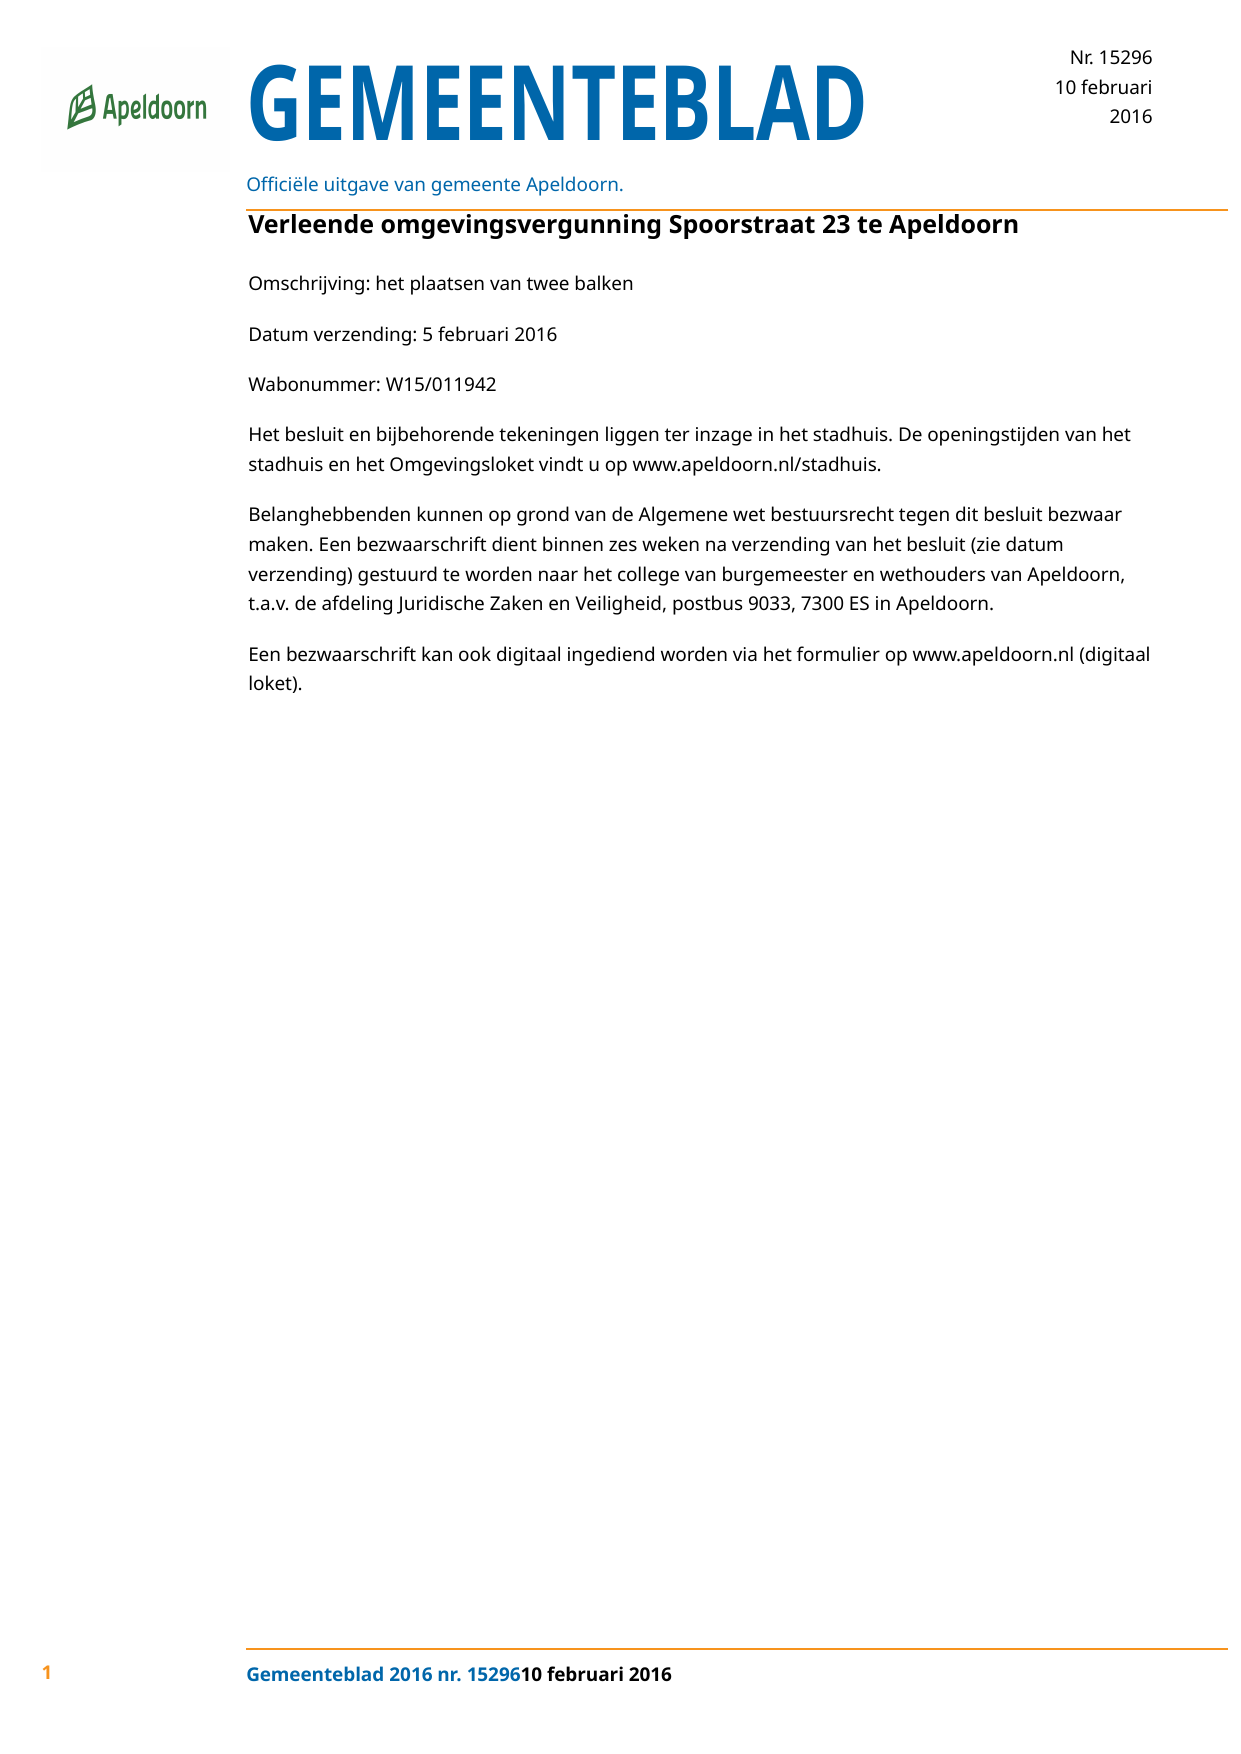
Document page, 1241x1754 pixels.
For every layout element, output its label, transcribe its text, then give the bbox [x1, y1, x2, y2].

text Het besluit en bijbehorende tekeningen liggen ter inzage in het stadhuis. De openingstijden van het stadhuis en het Omgevingsloket vindt u op www.apeldoorn.nl/stadhuis. [248, 422, 1152, 477]
text Omschrijving: het plaatsen van twee balken [248, 270, 1152, 296]
picture [41, 47, 231, 172]
text Datum verzending: 5 februari 2016 [248, 321, 1152, 346]
text Verleende omgevingsvergunning Spoorstraat 23 te Apeldoorn [248, 211, 1152, 241]
text Belanghebbenden kunnen op grond van de Algemene wet bestuursrecht tegen dit besluit bezwaar maken. Een bezwaarschrift dient binnen zes weken na verzending van het besluit (zie datum verzending) gestuurd te worden naar het college van burgemeester en wethouders van Apeldoorn, t.a.v. de afdeling Juridische Zaken en Veiligheid, postbus 9033, 7300 ES in Apeldoorn. [248, 502, 1152, 616]
text Wabonummer: W15/011942 [248, 371, 1152, 397]
text Een bezwaarschrift kan ook digitaal ingediend worden via het formulier op www.apeldoorn.nl (digitaal loket). [248, 641, 1152, 696]
